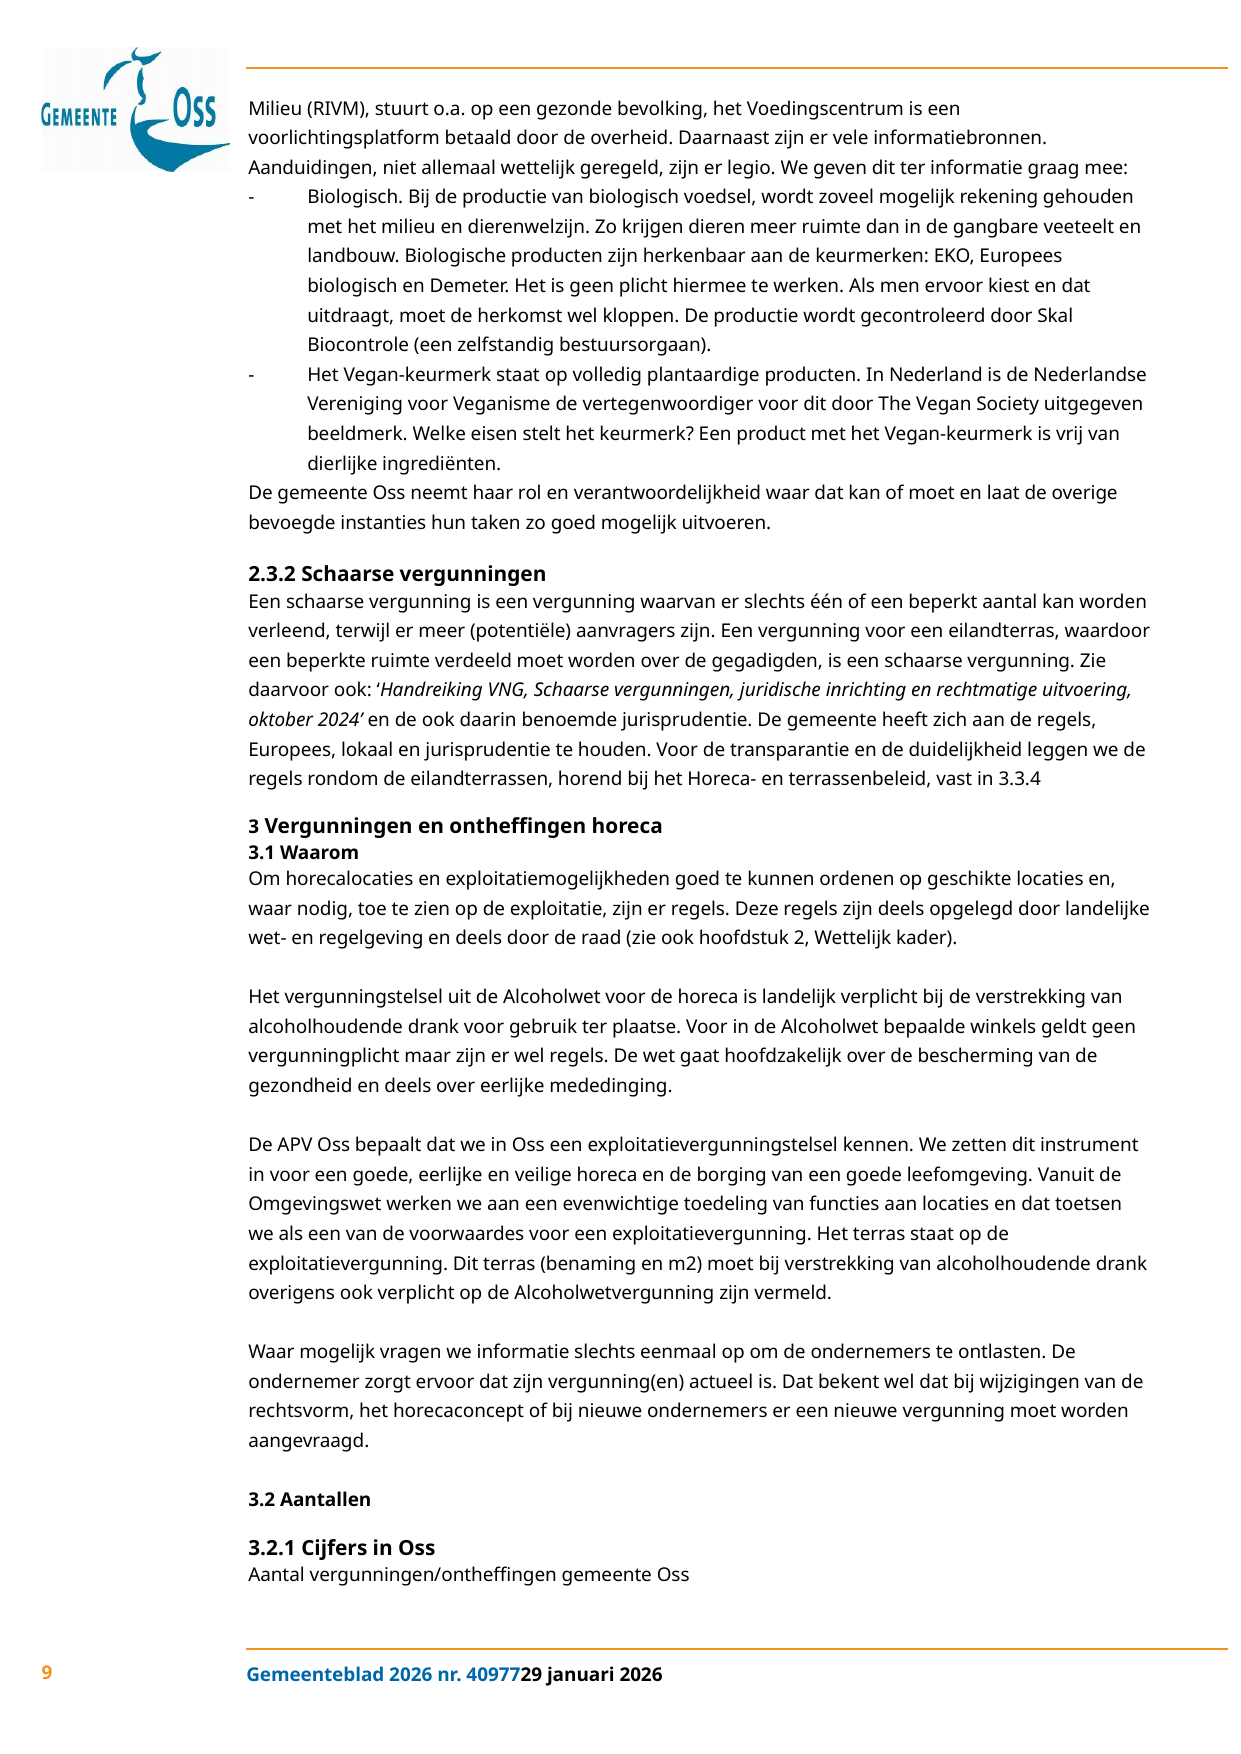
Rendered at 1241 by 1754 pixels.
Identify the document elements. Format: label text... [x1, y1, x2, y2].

text Aanduidingen, niet allemaal wettelijk geregeld, zijn er legio. We geven dit ter informatie graag mee: [248, 154, 1152, 180]
list Het Vegan-keurmerk staat op volledig plantaardige producten. In Nederland is de Nederlandse Vereniging voor Veganisme de vertegenwoordiger voor dit door The Vegan Society uitgegeven beeldmerk. Welke eisen stelt het keurmerk? Een product met het Vegan-keurmerk is vrij van dierlijke ingrediënten. [248, 361, 1152, 476]
text Milieu (RIVM), stuurt o.a. op een gezonde bevolking, het Voedingscentrum is een voorlichtingsplatform betaald door de overheid. Daarnaast zijn er vele informatiebronnen. [248, 95, 1152, 150]
table_header Aantal vergunningen/ontheffingen gemeente Oss [248, 1561, 1152, 1587]
text 3.2.1 Cijfers in Oss [248, 1533, 1152, 1561]
text Waar mogelijk vragen we informatie slechts eenmaal op om de ondernemers te ontlasten. De ondernemer zorgt ervoor dat zijn vergunning(en) actueel is. Dat bekent wel dat bij wijzigingen van de rechtsvorm, het horecaconcept of bij nieuwe ondernemers er een nieuwe vergunning moet worden aangevraagd. [248, 1338, 1152, 1453]
text De APV Oss bepaalt dat we in Oss een exploitatievergunningstelsel kennen. We zetten dit instrument in voor een goede, eerlijke en veilige horeca en de borging van een goede leefomgeving. Vanuit de Omgevingswet werken we aan een evenwichtige toedeling van functies aan locaties en dat toetsen we als een van de voorwaardes voor een exploitatievergunning. Het terras staat op de exploitatievergunning. Dit terras (benaming en m2) moet bij verstrekking van alcoholhoudende drank overigens ook verplicht op de Alcoholwetvergunning zijn vermeld. [248, 1131, 1152, 1305]
text 3.2 Aantallen [248, 1486, 1152, 1512]
list Biologisch. Bij de productie van biologisch voedsel, wordt zoveel mogelijk rekening gehouden met het milieu en dierenwelzijn. Zo krijgen dieren meer ruimte dan in de gangbare veeteelt en landbouw. Biologische producten zijn herkenbaar aan de keurmerken: EKO, Europees biologisch en Demeter. Het is geen plicht hiermee te werken. Als men ervoor kiest en dat uitdraagt, moet de herkomst wel kloppen. De productie wordt gecontroleerd door Skal Biocontrole (een zelfstandig bestuursorgaan). [248, 183, 1152, 357]
text 3 Vergunningen en ontheffingen horeca [248, 811, 1152, 839]
text De gemeente Oss neemt haar rol en verantwoordelijkheid waar dat kan of moet en laat de overige bevoegde instanties hun taken zo goed mogelijk uitvoeren. [248, 479, 1152, 535]
text 2.3.2 Schaarse vergunningen [248, 559, 1152, 588]
picture [41, 47, 231, 172]
text Om horecalocaties en exploitatiemogelijkheden goed te kunnen ordenen op geschikte locaties en, waar nodig, toe te zien op de exploitatie, zijn er regels. Deze regels zijn deels opgelegd door landelijke wet- en regelgeving en deels door de raad (zie ook hoofdstuk 2, Wettelijk kader). [248, 865, 1152, 950]
text Een schaarse vergunning is een vergunning waarvan er slechts één of een beperkt aantal kan worden verleend, terwijl er meer (potentiële) aanvragers zijn. Een vergunning voor een eilandterras, waardoor een beperkte ruimte verdeeld moet worden over de gegadigden, is een schaarse vergunning. Zie daarvoor ook: ‘Handreiking VNG, Schaarse vergunningen, juridische inrichting en rechtmatige uitvoering, oktober 2024’ en de ook daarin benoemde jurisprudentie. De gemeente heeft zich aan de regels, Europees, lokaal en jurisprudentie te houden. Voor de transparantie en de duidelijkheid leggen we de regels rondom de eilandterrassen, horend bij het Horeca- en terrassenbeleid, vast in 3.3.4 [248, 588, 1152, 791]
text 3.1 Waarom [248, 839, 1152, 865]
text Het vergunningstelsel uit de Alcoholwet voor de horeca is landelijk verplicht bij de verstrekking van alcoholhoudende drank voor gebruik ter plaatse. Voor in de Alcoholwet bepaalde winkels geldt geen vergunningplicht maar zijn er wel regels. De wet gaat hoofdzakelijk over de bescherming van de gezondheid en deels over eerlijke mededinging. [248, 983, 1152, 1098]
